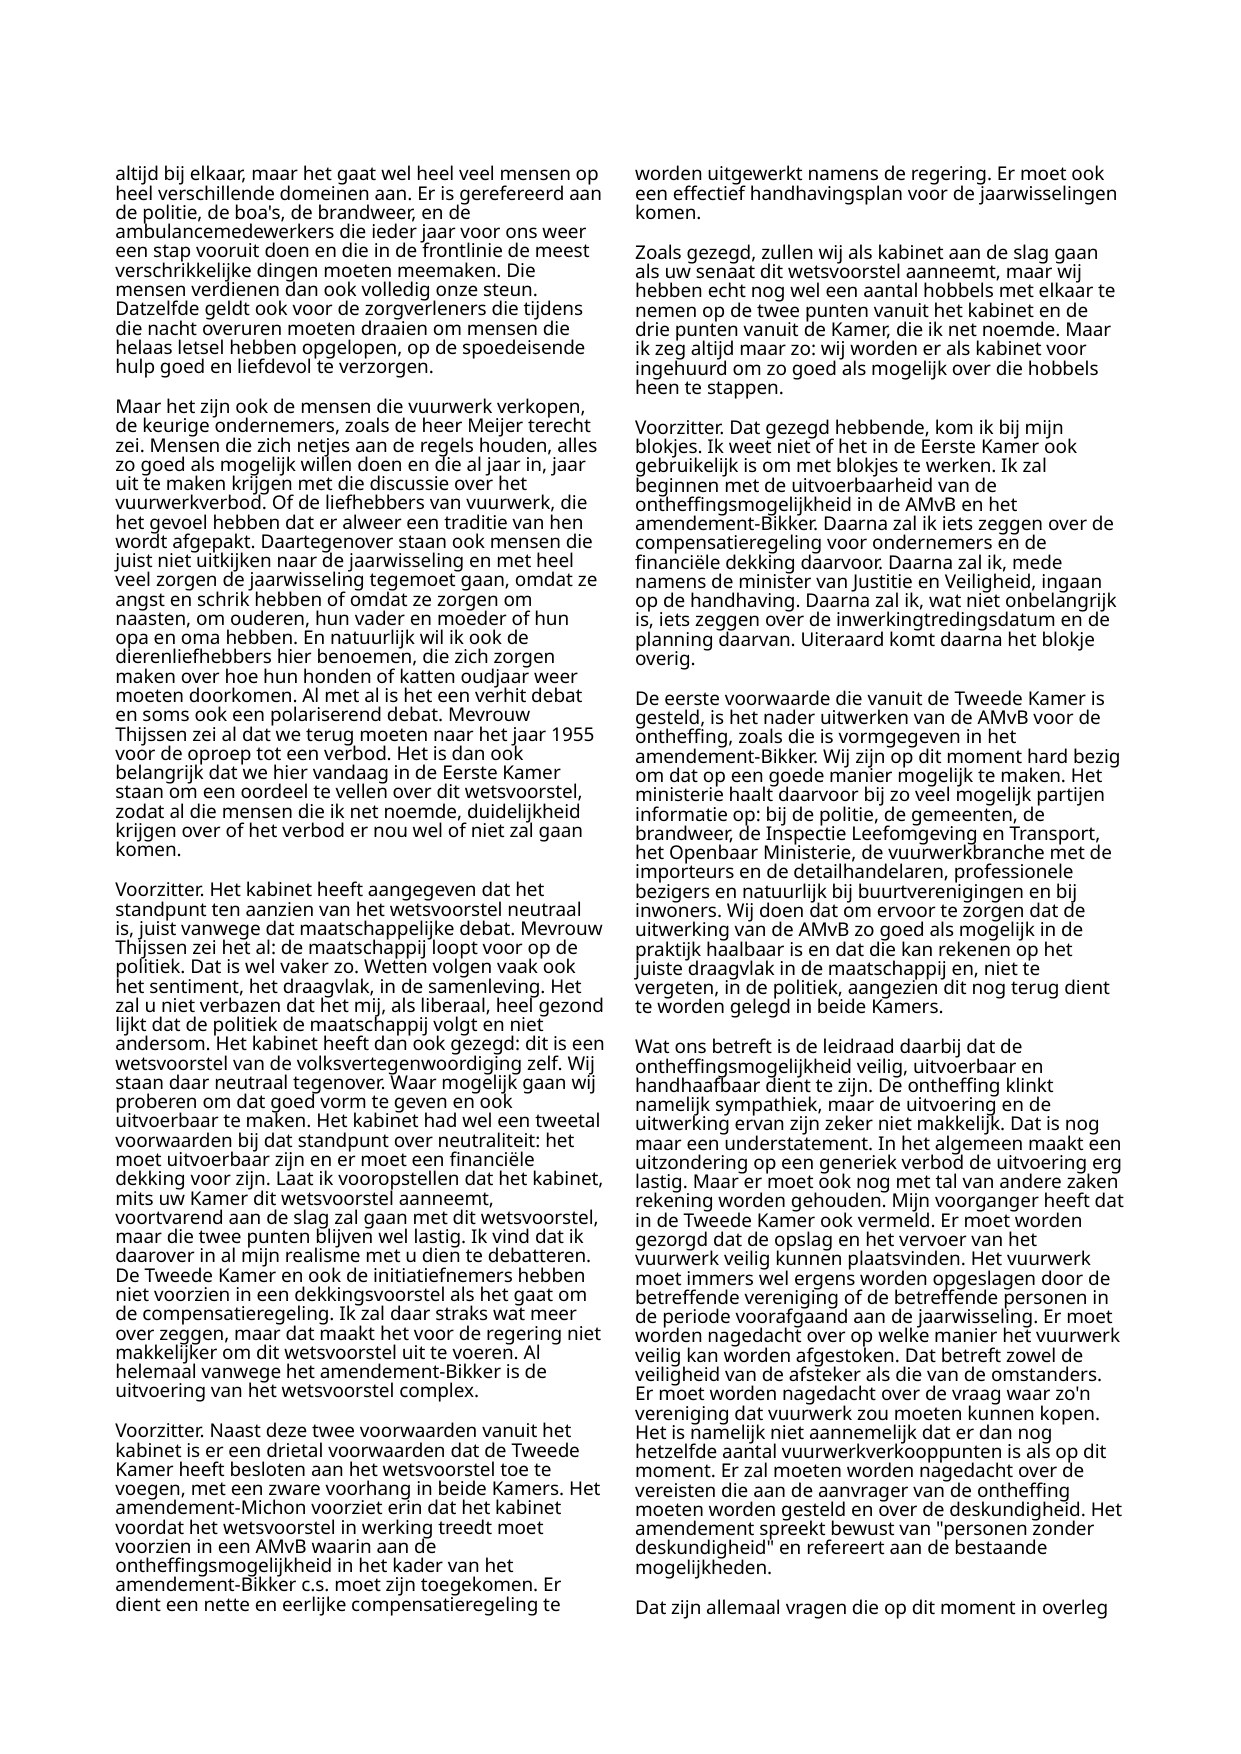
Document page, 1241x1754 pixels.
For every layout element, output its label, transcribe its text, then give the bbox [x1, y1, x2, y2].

text altijd bij elkaar, maar het gaat wel heel veel mensen op heel verschillende domeinen aan. Er is gerefereerd aan de politie, de boa's, de brandweer, en de ambulancemedewerkers die ieder jaar voor ons weer een stap vooruit doen en die in de frontlinie de meest verschrikkelijke dingen moeten meemaken. Die mensen verdienen dan ook volledig onze steun. Datzelfde geldt ook voor de zorgverleners die tijdens die nacht overuren moeten draaien om mensen die helaas letsel hebben opgelopen, op de spoedeisende hulp goed en liefdevol te verzorgen. [115, 165, 605, 377]
text Voorzitter. Het kabinet heeft aangegeven dat het standpunt ten aanzien van het wetsvoorstel neutraal is, juist vanwege dat maatschappelijke debat. Mevrouw Thijssen zei het al: de maatschappij loopt voor op de politiek. Dat is wel vaker zo. Wetten volgen vaak ook het sentiment, het draagvlak, in de samenleving. Het zal u niet verbazen dat het mij, als liberaal, heel gezond lijkt dat de politiek de maatschappij volgt en niet andersom. Het kabinet heeft dan ook gezegd: dit is een wetsvoorstel van de volksvertegenwoordiging zelf. Wij staan daar neutraal tegenover. Waar mogelijk gaan wij proberen om dat goed vorm te geven en ook uitvoerbaar te maken. Het kabinet had wel een tweetal voorwaarden bij dat standpunt over neutraliteit: het moet uitvoerbaar zijn en er moet een financiële dekking voor zijn. Laat ik vooropstellen dat het kabinet, mits uw Kamer dit wetsvoorstel aanneemt, voortvarend aan de slag zal gaan met dit wetsvoorstel, maar die twee punten blijven wel lastig. Ik vind dat ik daarover in al mijn realisme met u dien te debatteren. De Tweede Kamer en ook de initiatiefnemers hebben niet voorzien in een dekkingsvoorstel als het gaat om de compensatieregeling. Ik zal daar straks wat meer over zeggen, maar dat maakt het voor de regering niet makkelijker om dit wetsvoorstel uit te voeren. Al helemaal vanwege het amendement-Bikker is de uitvoering van het wetsvoorstel complex. [115, 881, 605, 1402]
text Voorzitter. Dat gezegd hebbende, kom ik bij mijn blokjes. Ik weet niet of het in de Eerste Kamer ook gebruikelijk is om met blokjes te werken. Ik zal beginnen met de uitvoerbaarheid van de ontheffingsmogelijkheid in de AMvB en het amendement-Bikker. Daarna zal ik iets zeggen over de compensatieregeling voor ondernemers en de financiële dekking daarvoor. Daarna zal ik, mede namens de minister van Justitie en Veiligheid, ingaan op de handhaving. Daarna zal ik, wat niet onbelangrijk is, iets zeggen over de inwerkingtredingsdatum en de planning daarvan. Uiteraard komt daarna het blokje overig. [635, 419, 1125, 669]
text Dat zijn allemaal vragen die op dit moment in overleg [635, 1599, 1125, 1618]
text Maar het zijn ook de mensen die vuurwerk verkopen, de keurige ondernemers, zoals de heer Meijer terecht zei. Mensen die zich netjes aan de regels houden, alles zo goed als mogelijk willen doen en die al jaar in, jaar uit te maken krijgen met die discussie over het vuurwerkverbod. Of de liefhebbers van vuurwerk, die het gevoel hebben dat er alweer een traditie van hen wordt afgepakt. Daartegenover staan ook mensen die juist niet uitkijken naar de jaarwisseling en met heel veel zorgen de jaarwisseling tegemoet gaan, omdat ze angst en schrik hebben of omdat ze zorgen om naasten, om ouderen, hun vader en moeder of hun opa en oma hebben. En natuurlijk wil ik ook de dierenliefhebbers hier benoemen, die zich zorgen maken over hoe hun honden of katten oudjaar weer moeten doorkomen. Al met al is het een verhit debat en soms ook een polariserend debat. Mevrouw Thijssen zei al dat we terug moeten naar het jaar 1955 voor de oproep tot een verbod. Het is dan ook belangrijk dat we hier vandaag in de Eerste Kamer staan om een oordeel te vellen over dit wetsvoorstel, zodat al die mensen die ik net noemde, duidelijkheid krijgen over of het verbod er nou wel of niet zal gaan komen. [115, 398, 605, 861]
text Wat ons betreft is de leidraad daarbij dat de ontheffingsmogelijkheid veilig, uitvoerbaar en handhaafbaar dient te zijn. De ontheffing klinkt namelijk sympathiek, maar de uitvoering en de uitwerking ervan zijn zeker niet makkelijk. Dat is nog maar een understatement. In het algemeen maakt een uitzondering op een generiek verbod de uitvoering erg lastig. Maar er moet ook nog met tal van andere zaken rekening worden gehouden. Mijn voorganger heeft dat in de Tweede Kamer ook vermeld. Er moet worden gezorgd dat de opslag en het vervoer van het vuurwerk veilig kunnen plaatsvinden. Het vuurwerk moet immers wel ergens worden opgeslagen door de betreffende vereniging of de betreffende personen in de periode voorafgaand aan de jaarwisseling. Er moet worden nagedacht over op welke manier het vuurwerk veilig kan worden afgestoken. Dat betreft zowel de veiligheid van de afsteker als die van de omstanders. Er moet worden nagedacht over de vraag waar zo'n vereniging dat vuurwerk zou moeten kunnen kopen. Het is namelijk niet aannemelijk dat er dan nog hetzelfde aantal vuurwerkverkooppunten is als op dit moment. Er zal moeten worden nagedacht over de vereisten die aan de aanvrager van de ontheffing moeten worden gesteld en over de deskundigheid. Het amendement spreekt bewust van "personen zonder deskundigheid" en refereert aan de bestaande mogelijkheden. [635, 1038, 1125, 1578]
text worden uitgewerkt namens de regering. Er moet ook een effectief handhavingsplan voor de jaarwisselingen komen. [635, 165, 1125, 223]
text De eerste voorwaarde die vanuit de Tweede Kamer is gesteld, is het nader uitwerken van de AMvB voor de ontheffing, zoals die is vormgegeven in het amendement-Bikker. Wij zijn op dit moment hard bezig om dat op een goede manier mogelijk te maken. Het ministerie haalt daarvoor bij zo veel mogelijk partijen informatie op: bij de politie, de gemeenten, de brandweer, de Inspectie Leefomgeving en Transport, het Openbaar Ministerie, de vuurwerkbranche met de importeurs en de detailhandelaren, professionele bezigers en natuurlijk bij buurtverenigingen en bij inwoners. Wij doen dat om ervoor te zorgen dat de uitwerking van de AMvB zo goed als mogelijk in de praktijk haalbaar is en dat die kan rekenen op het juiste draagvlak in de maatschappij en, niet te vergeten, in de politiek, aangezien dit nog terug dient te worden gelegd in beide Kamers. [635, 690, 1125, 1018]
text Zoals gezegd, zullen wij als kabinet aan de slag gaan als uw senaat dit wetsvoorstel aanneemt, maar wij hebben echt nog wel een aantal hobbels met elkaar te nemen op de twee punten vanuit het kabinet en de drie punten vanuit de Kamer, die ik net noemde. Maar ik zeg altijd maar zo: wij worden er als kabinet voor ingehuurd om zo goed als mogelijk over die hobbels heen te stappen. [635, 244, 1125, 398]
text Voorzitter. Naast deze twee voorwaarden vanuit het kabinet is er een drietal voorwaarden dat de Tweede Kamer heeft besloten aan het wetsvoorstel toe te voegen, met een zware voorhang in beide Kamers. Het amendement-Michon voorziet erin dat het kabinet voordat het wetsvoorstel in werking treedt moet voorzien in een AMvB waarin aan de ontheffingsmogelijkheid in het kader van het amendement-Bikker c.s. moet zijn toegekomen. Er dient een nette en eerlijke compensatieregeling te [115, 1422, 605, 1615]
